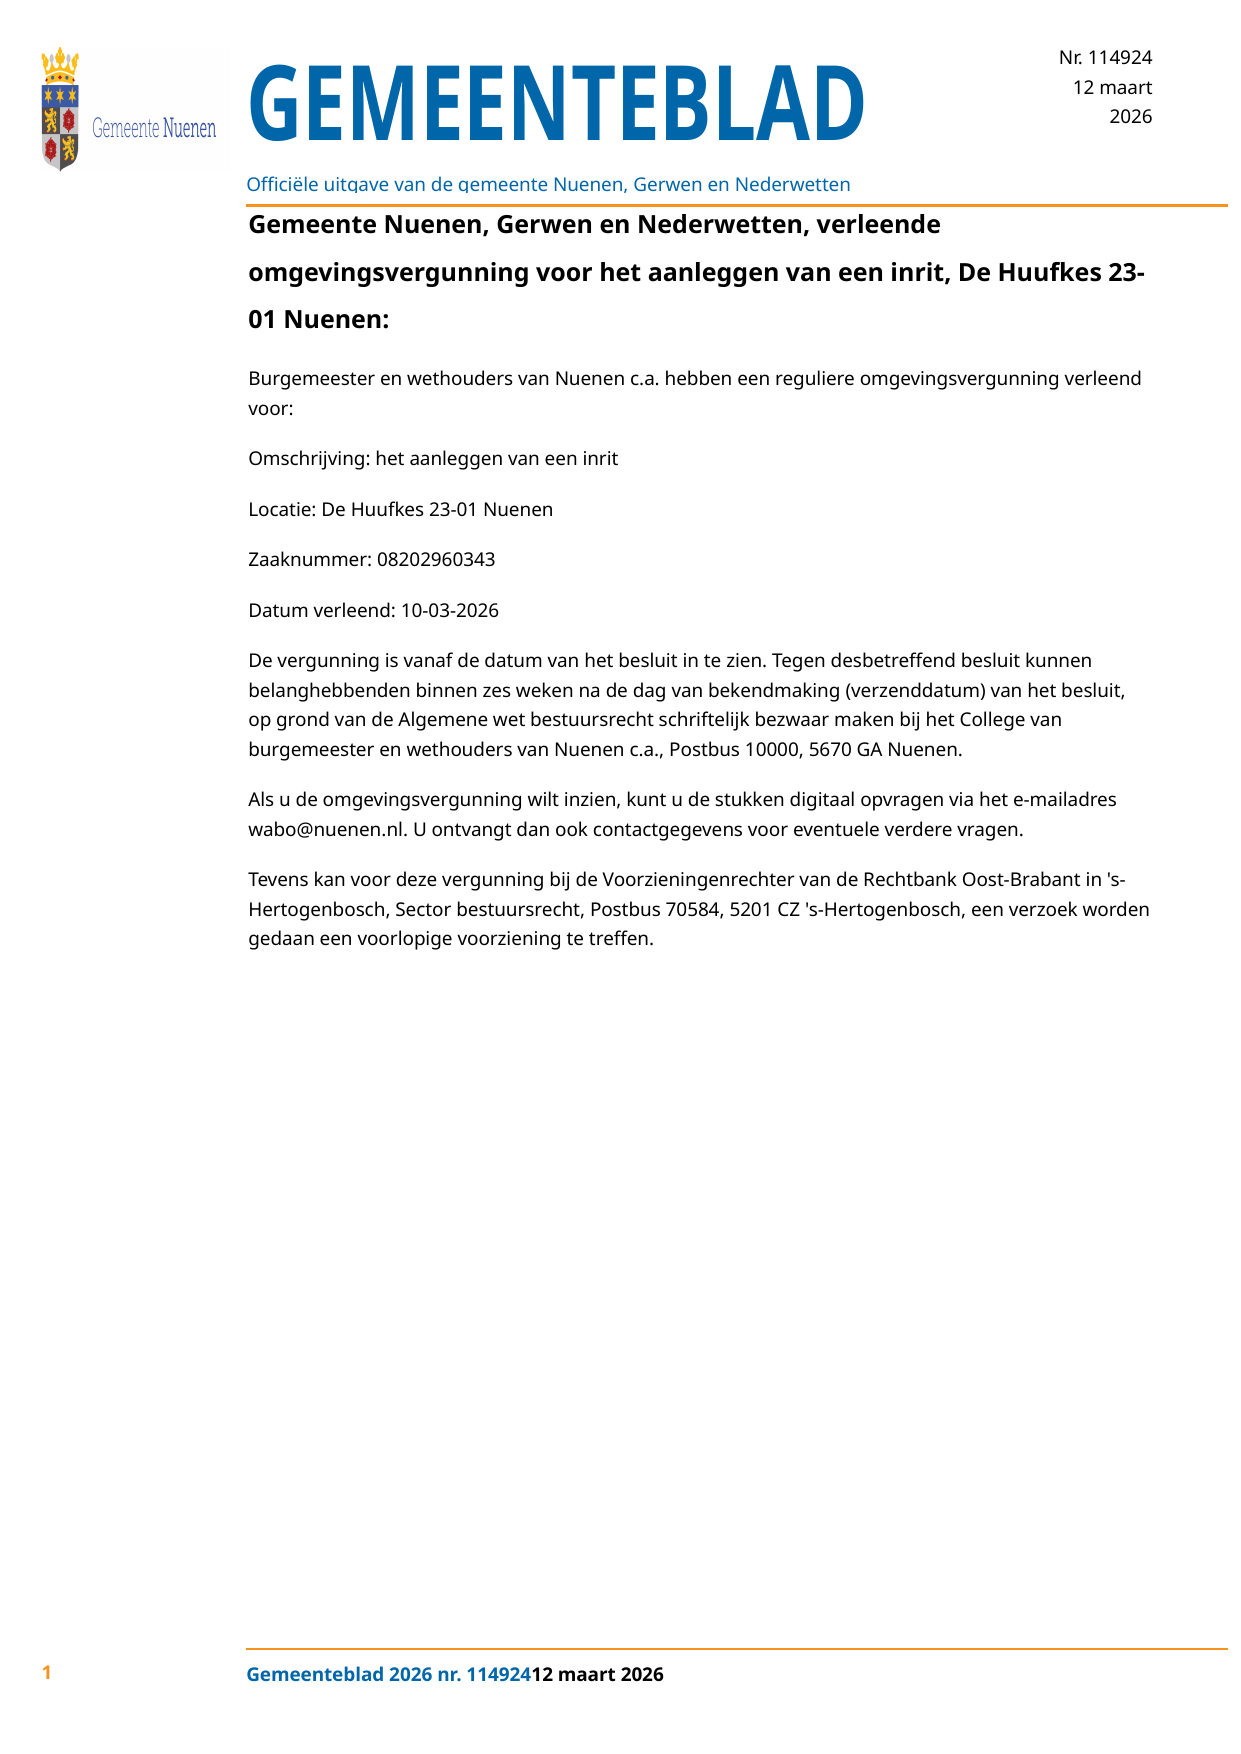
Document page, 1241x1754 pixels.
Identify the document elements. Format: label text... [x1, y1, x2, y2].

text Omschrijving: het aanleggen van een inrit [248, 446, 1152, 471]
text Burgemeester en wethouders van Nuenen c.a. hebben een reguliere omgevingsvergunning verleend voor: [248, 366, 1152, 421]
picture [41, 47, 231, 172]
text Als u de omgevingsvergunning wilt inzien, kunt u de stukken digitaal opvragen via het e-mailadres wabo@nuenen.nl. U ontvangt dan ook contactgegevens voor eventuele verdere vragen. [248, 786, 1152, 842]
text Datum verleend: 10-03-2026 [248, 597, 1152, 622]
text Zaaknummer: 08202960343 [248, 546, 1152, 572]
text De vergunning is vanaf de datum van het besluit in te zien. Tegen desbetreffend besluit kunnen belanghebbenden binnen zes weken na de dag van bekendmaking (verzenddatum) van het besluit, op grond van de Algemene wet bestuursrecht schriftelijk bezwaar maken bij het College van burgemeester en wethouders van Nuenen c.a., Postbus 10000, 5670 GA Nuenen. [248, 647, 1152, 762]
text Gemeente Nuenen, Gerwen en Nederwetten, verleende omgevingsvergunning voor het aanleggen van een inrit, De Huufkes 23-01 Nuenen: [248, 207, 1152, 336]
text Locatie: De Huufkes 23-01 Nuenen [248, 496, 1152, 522]
text Tevens kan voor deze vergunning bij de Voorzieningenrechter van de Rechtbank Oost-Brabant in 's-Hertogenbosch, Sector bestuursrecht, Postbus 70584, 5201 CZ 's-Hertogenbosch, een verzoek worden gedaan een voorlopige voorziening te treffen. [248, 866, 1152, 951]
